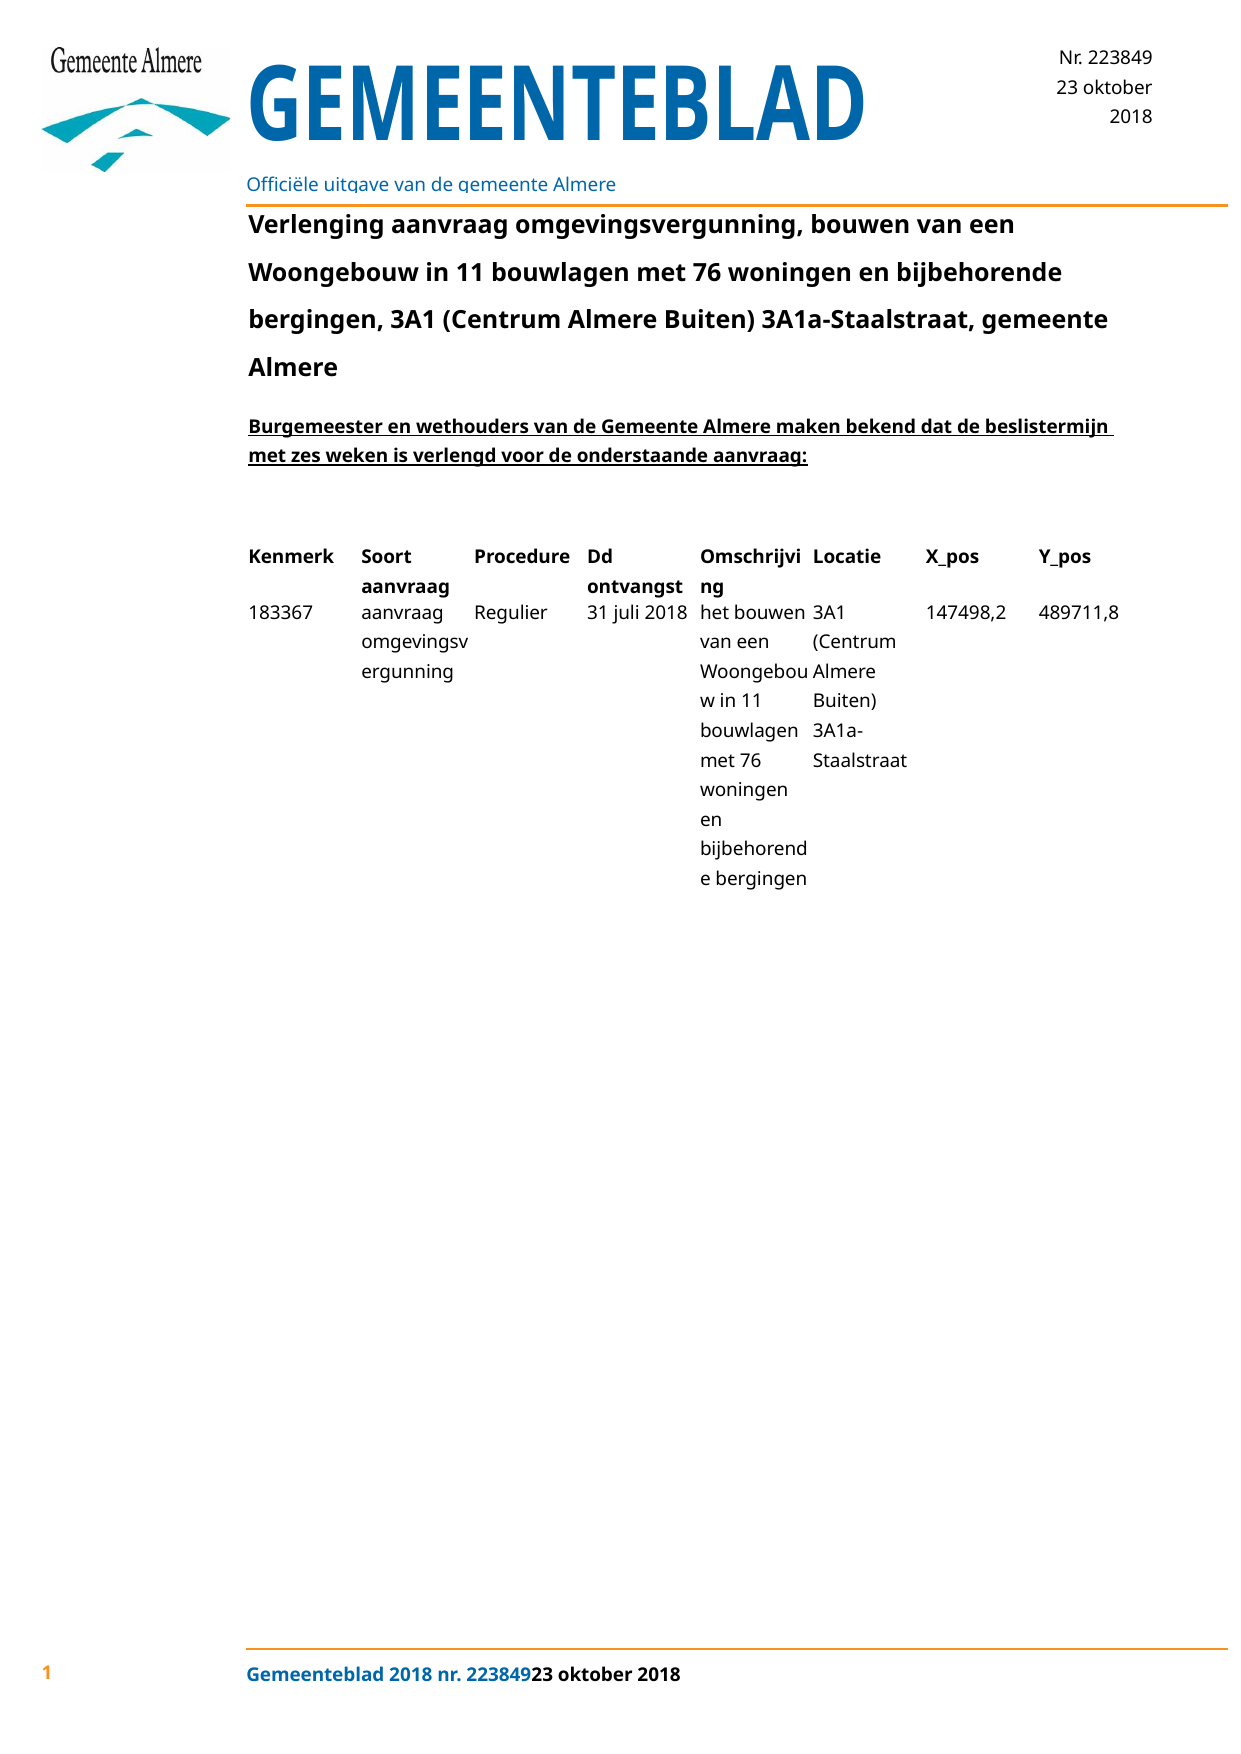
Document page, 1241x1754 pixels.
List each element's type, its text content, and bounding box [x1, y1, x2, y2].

table_cell aanvraag omgevingsvergunning [361, 599, 474, 891]
table_cell het bouwen van een Woongebouw in 11 bouwlagen met 76 woningen en bijbehorende bergingen [700, 599, 813, 891]
table_cell 31 juli 2018 [587, 599, 700, 891]
table_header Y_pos [1039, 544, 1152, 599]
table_cell 3A1 (Centrum Almere Buiten) 3A1a-Staalstraat [813, 599, 926, 891]
table_header X_pos [926, 544, 1038, 599]
table_cell 147498,2 [926, 599, 1038, 891]
table_header Omschrijving [700, 544, 813, 599]
table_cell Regulier [474, 599, 587, 891]
text Verlenging aanvraag omgevingsvergunning, bouwen van een Woongebouw in 11 bouwlagen met 76 woningen en bijbehorende bergingen, 3A1 (Centrum Almere Buiten) 3A1a-Staalstraat, gemeente Almere [248, 207, 1152, 384]
picture [41, 47, 231, 172]
table_header Procedure [474, 544, 587, 599]
table_cell 489711,8 [1039, 599, 1152, 891]
table_header Dd ontvangst [587, 544, 700, 599]
table_header Soort aanvraag [361, 544, 474, 599]
table_header Kenmerk [248, 544, 361, 599]
table_header Locatie [813, 544, 926, 599]
text Burgemeester en wethouders van de Gemeente Almere maken bekend dat de beslistermijn met zes weken is verlengd voor de onderstaande aanvraag: [248, 413, 1152, 468]
table_cell 183367 [248, 599, 361, 891]
